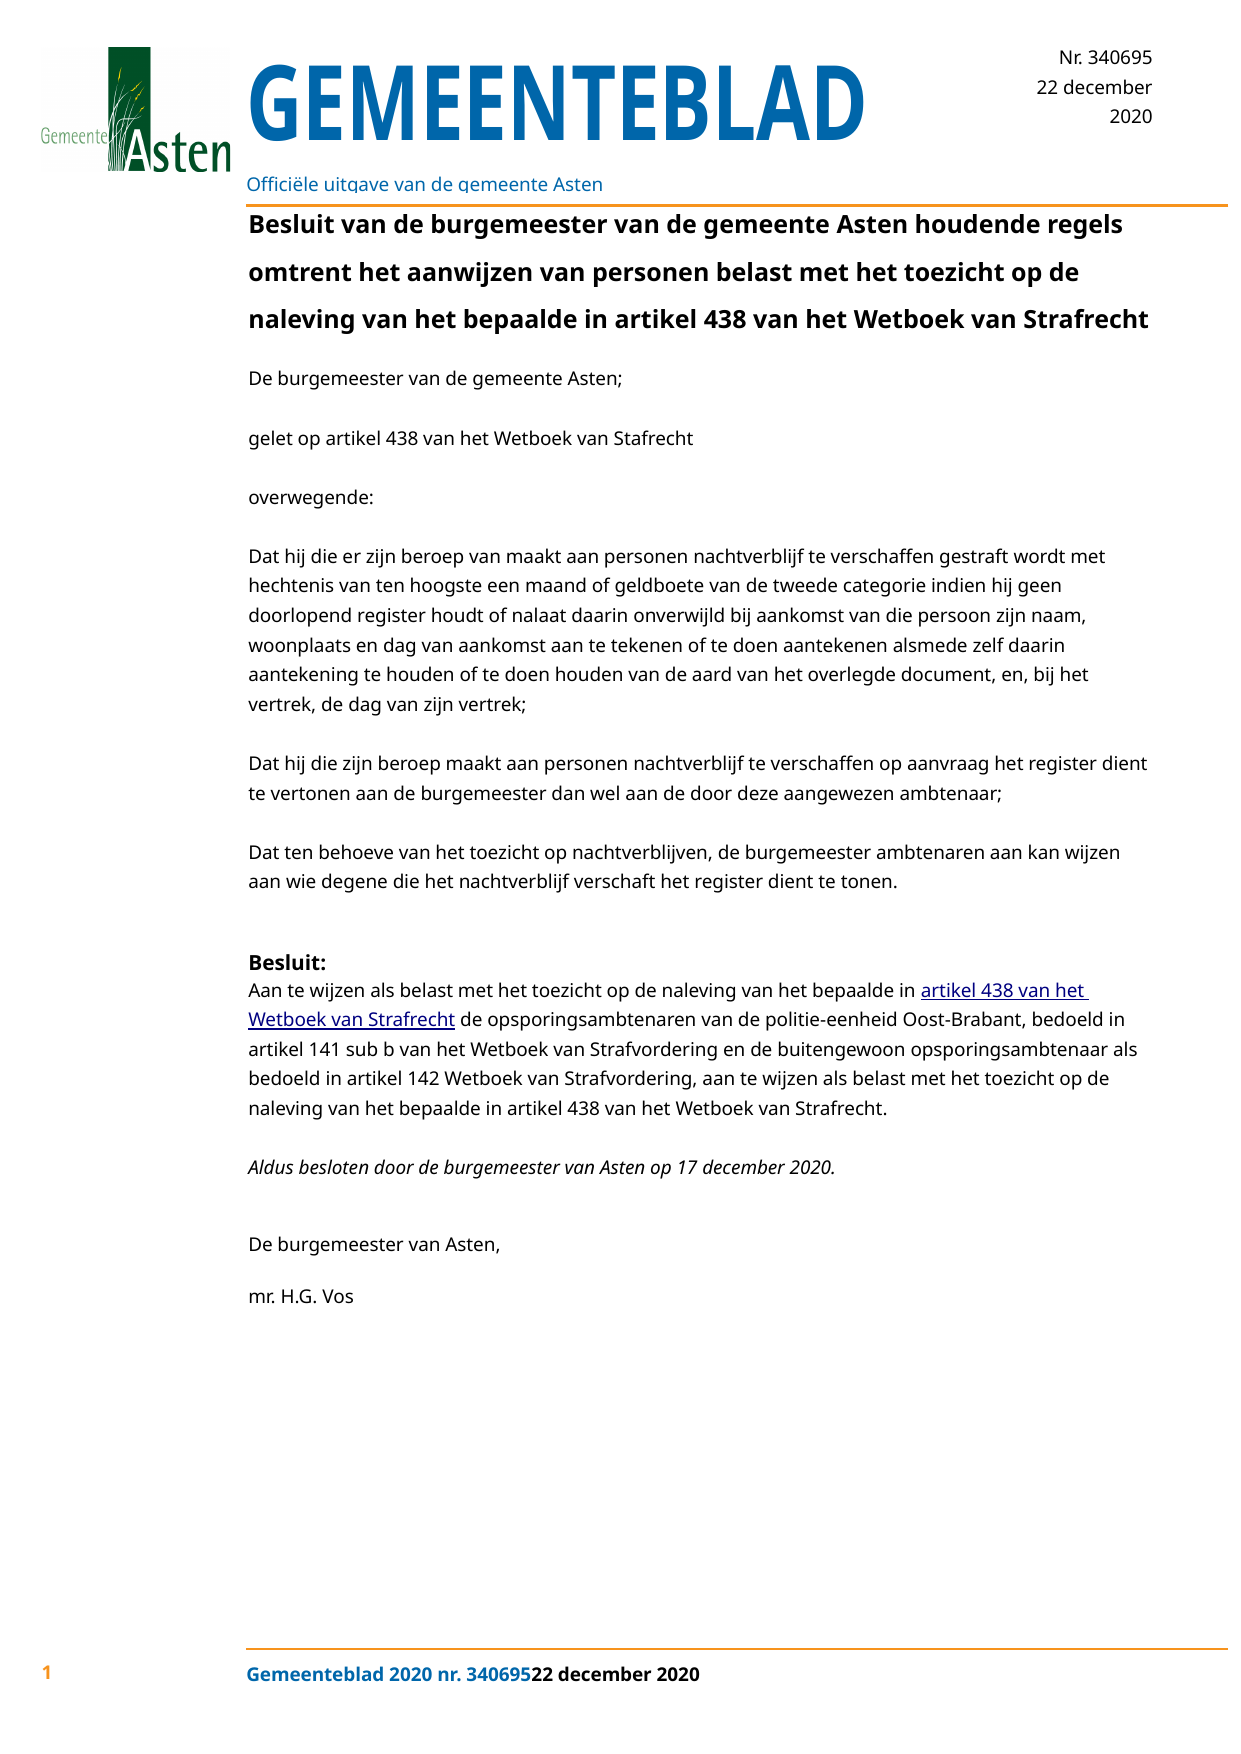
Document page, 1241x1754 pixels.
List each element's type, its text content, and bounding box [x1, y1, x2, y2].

picture [41, 47, 231, 172]
text Dat ten behoeve van het toezicht op nachtverblijven, de burgemeester ambtenaren aan kan wijzen aan wie degene die het nachtverblijf verschaft het register dient te tonen. [248, 839, 1152, 894]
text Aldus besloten door de burgemeester van Asten op 17 december 2020. [248, 1154, 1152, 1180]
text overwegende: [248, 484, 1152, 509]
text Aan te wijzen als belast met het toezicht op de naleving van het bepaalde in artikel 438 van het Wetboek van Strafrecht de opsporingsambtenaren van de politie-eenheid Oost-Brabant, bedoeld in artikel 141 sub b van het Wetboek van Strafvordering en de buitengewoon opsporingsambtenaar als bedoeld in artikel 142 Wetboek van Strafvordering, aan te wijzen als belast met het toezicht op de naleving van het bepaalde in artikel 438 van het Wetboek van Strafrecht. [248, 977, 1152, 1121]
text Dat hij die er zijn beroep van maakt aan personen nachtverblijf te verschaffen gestraft wordt met hechtenis van ten hoogste een maand of geldboete van de tweede categorie indien hij geen doorlopend register houdt of nalaat daarin onverwijld bij aankomst van die persoon zijn naam, woonplaats en dag van aankomst aan te tekenen of te doen aantekenen alsmede zelf daarin aantekening te houden of te doen houden van de aard van het overlegde document, en, bij het vertrek, de dag van zijn vertrek; [248, 543, 1152, 717]
text Besluit van de burgemeester van de gemeente Asten houdende regels omtrent het aanwijzen van personen belast met het toezicht op de naleving van het bepaalde in artikel 438 van het Wetboek van Strafrecht [248, 207, 1152, 336]
text De burgemeester van Asten, [248, 1232, 1152, 1257]
text Dat hij die zijn beroep maakt aan personen nachtverblijf te verschaffen op aanvraag het register dient te vertonen aan de burgemeester dan wel aan de door deze aangewezen ambtenaar; [248, 750, 1152, 805]
text De burgemeester van de gemeente Asten; [248, 366, 1152, 391]
text gelet op artikel 438 van het Wetboek van Stafrecht [248, 425, 1152, 450]
text Besluit: [248, 948, 1152, 977]
text mr. H.G. Vos [248, 1283, 1152, 1309]
